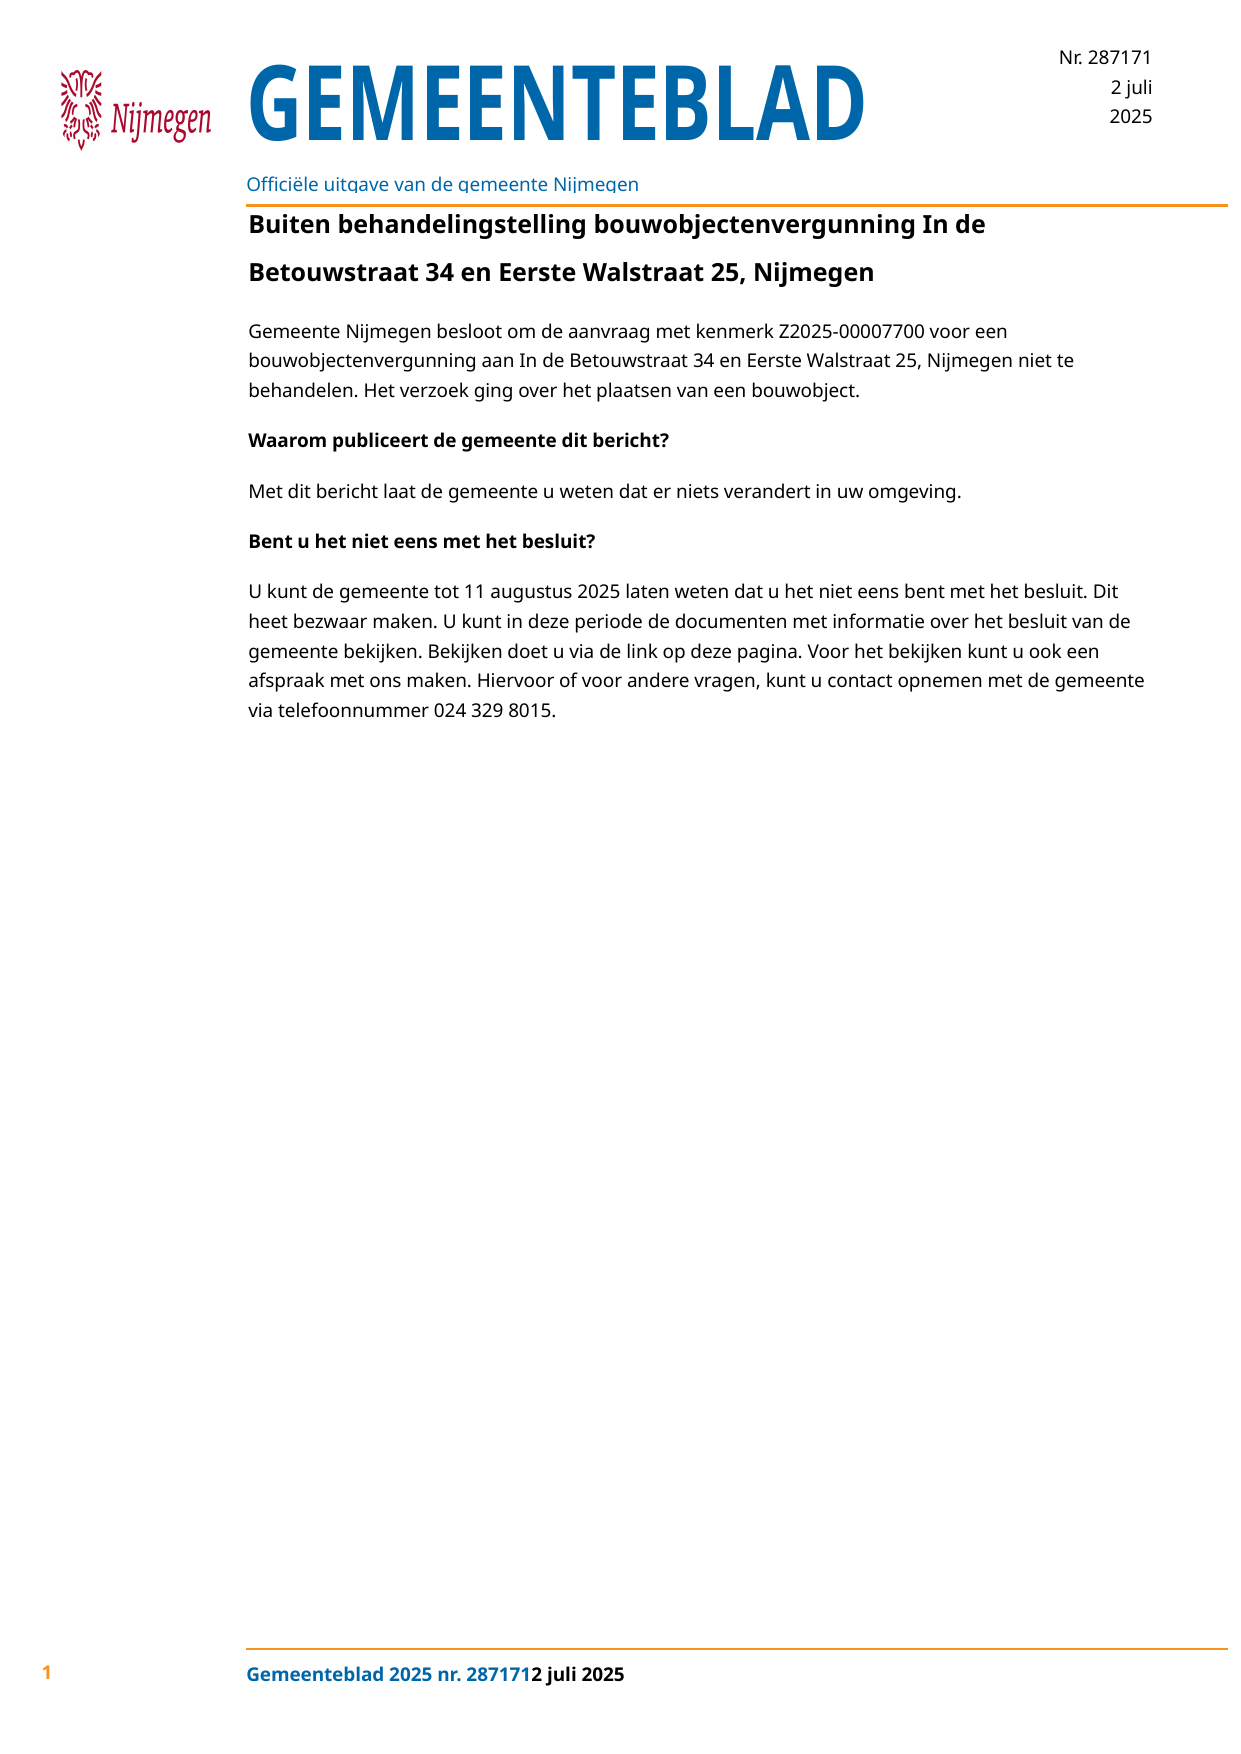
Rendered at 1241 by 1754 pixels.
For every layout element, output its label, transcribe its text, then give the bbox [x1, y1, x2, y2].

text Waarom publiceert de gemeente dit bericht? [248, 427, 1152, 453]
text Buiten behandelingstelling bouwobjectenvergunning In de Betouwstraat 34 en Eerste Walstraat 25, Nijmegen [248, 207, 1152, 288]
text U kunt de gemeente tot 11 augustus 2025 laten weten dat u het niet eens bent met het besluit. Dit heet bezwaar maken. U kunt in deze periode de documenten met informatie over het besluit van de gemeente bekijken. Bekijken doet u via de link op deze pagina. Voor het bekijken kunt u ook een afspraak met ons maken. Hiervoor of voor andere vragen, kunt u contact opnemen met de gemeente via telefoonnummer 024 329 8015. [248, 579, 1152, 723]
text Met dit bericht laat de gemeente u weten dat er niets verandert in uw omgeving. [248, 478, 1152, 504]
text Gemeente Nijmegen besloot om de aanvraag met kenmerk Z2025-00007700 voor een bouwobjectenvergunning aan In de Betouwstraat 34 en Eerste Walstraat 25, Nijmegen niet te behandelen. Het verzoek ging over het plaatsen van een bouwobject. [248, 318, 1152, 403]
text Bent u het niet eens met het besluit? [248, 528, 1152, 554]
picture [41, 47, 231, 172]
